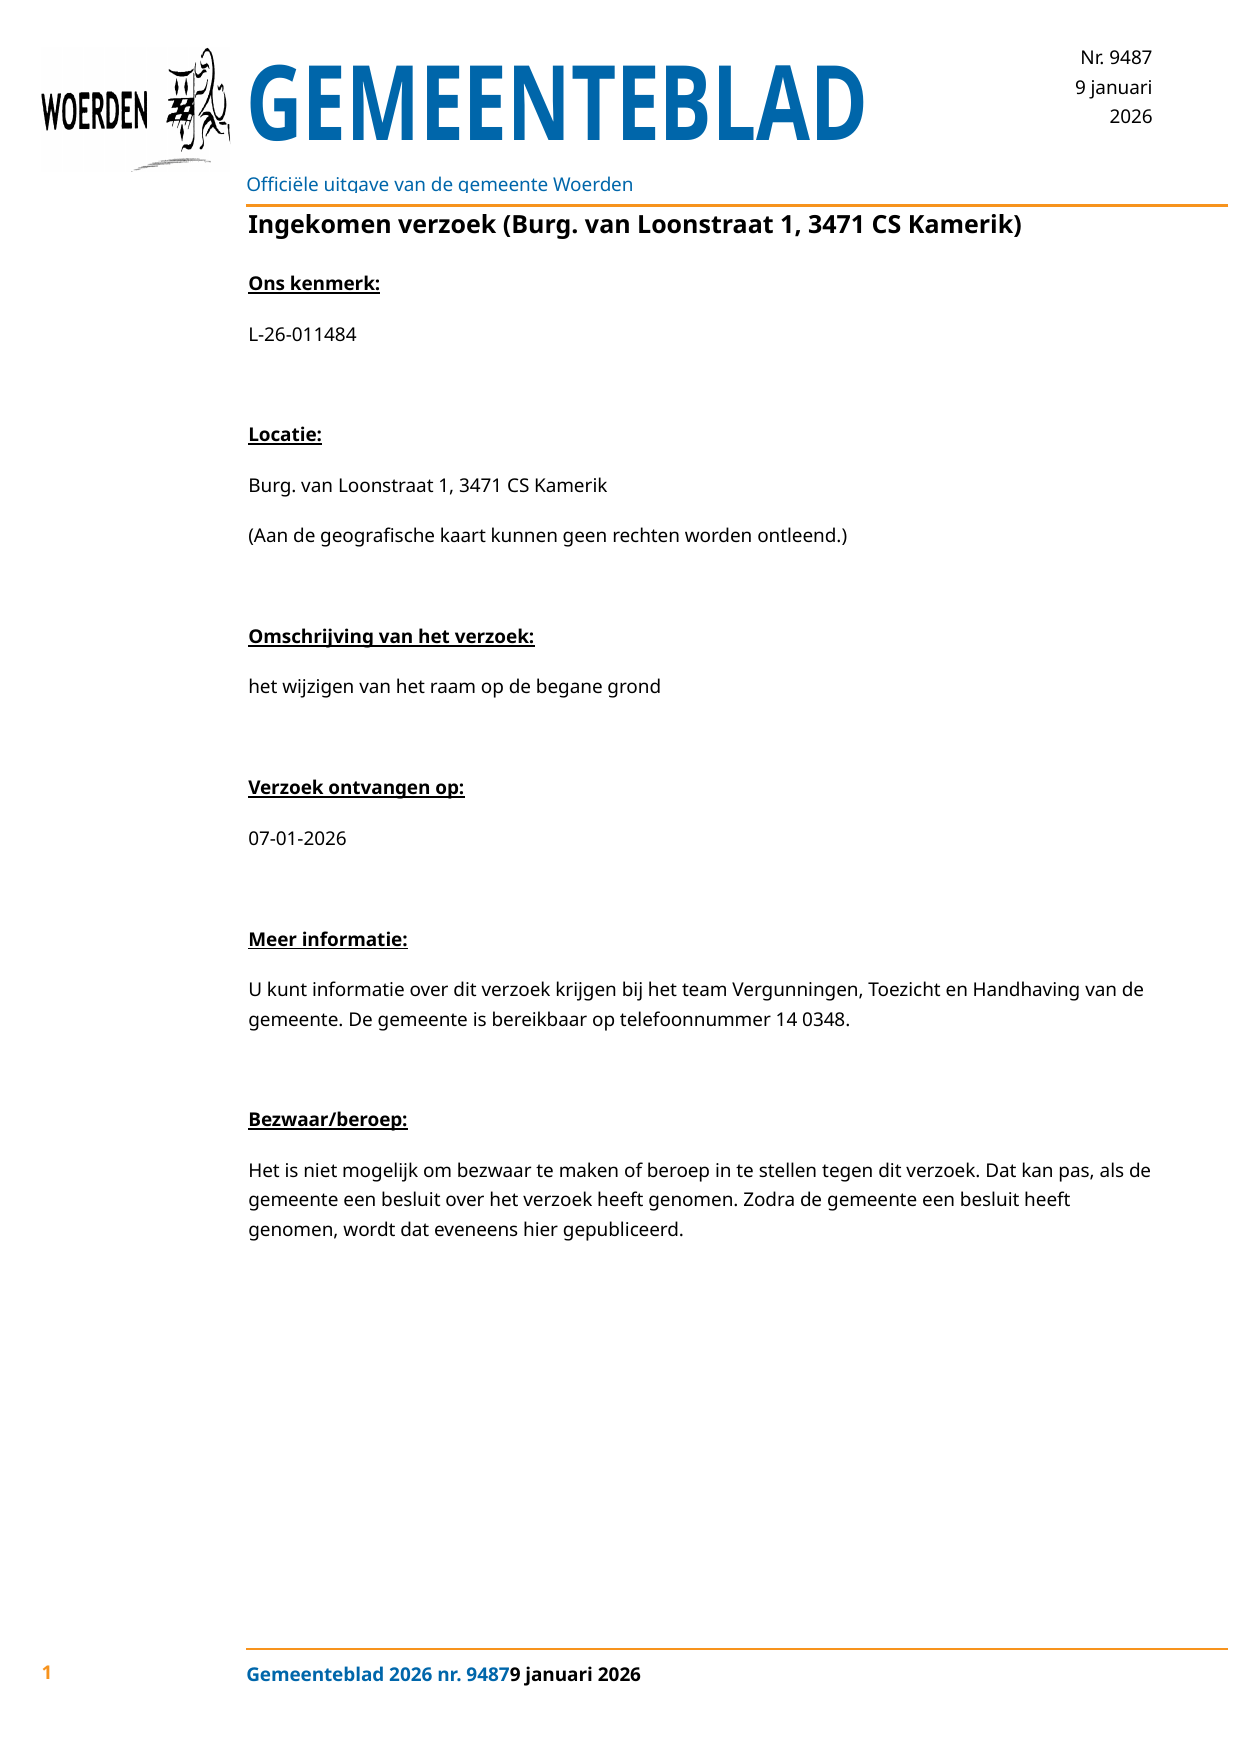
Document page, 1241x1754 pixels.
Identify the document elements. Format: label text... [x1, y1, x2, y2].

text Meer informatie: [248, 926, 1152, 951]
text Locatie: [248, 422, 1152, 447]
text (Aan de geografische kaart kunnen geen rechten worden ontleend.) [248, 522, 1152, 548]
text Bezwaar/beroep: [248, 1107, 1152, 1132]
text Burg. van Loonstraat 1, 3471 CS Kamerik [248, 472, 1152, 498]
text Verzoek ontvangen op: [248, 774, 1152, 800]
text 07-01-2026 [248, 825, 1152, 851]
text U kunt informatie over dit verzoek krijgen bij het team Vergunningen, Toezicht en Handhaving van de gemeente. De gemeente is bereikbaar op telefoonnummer 14 0348. [248, 976, 1152, 1031]
text L-26-011484 [248, 321, 1152, 346]
picture [41, 47, 231, 172]
text het wijzigen van het raam op de begane grond [248, 674, 1152, 699]
text Ons kenmerk: [248, 270, 1152, 296]
text Ingekomen verzoek (Burg. van Loonstraat 1, 3471 CS Kamerik) [248, 207, 1152, 241]
text Omschrijving van het verzoek: [248, 623, 1152, 649]
text Het is niet mogelijk om bezwaar te maken of beroep in te stellen tegen dit verzoek. Dat kan pas, als de gemeente een besluit over het verzoek heeft genomen. Zodra de gemeente een besluit heeft genomen, wordt dat eveneens hier gepubliceerd. [248, 1157, 1152, 1242]
